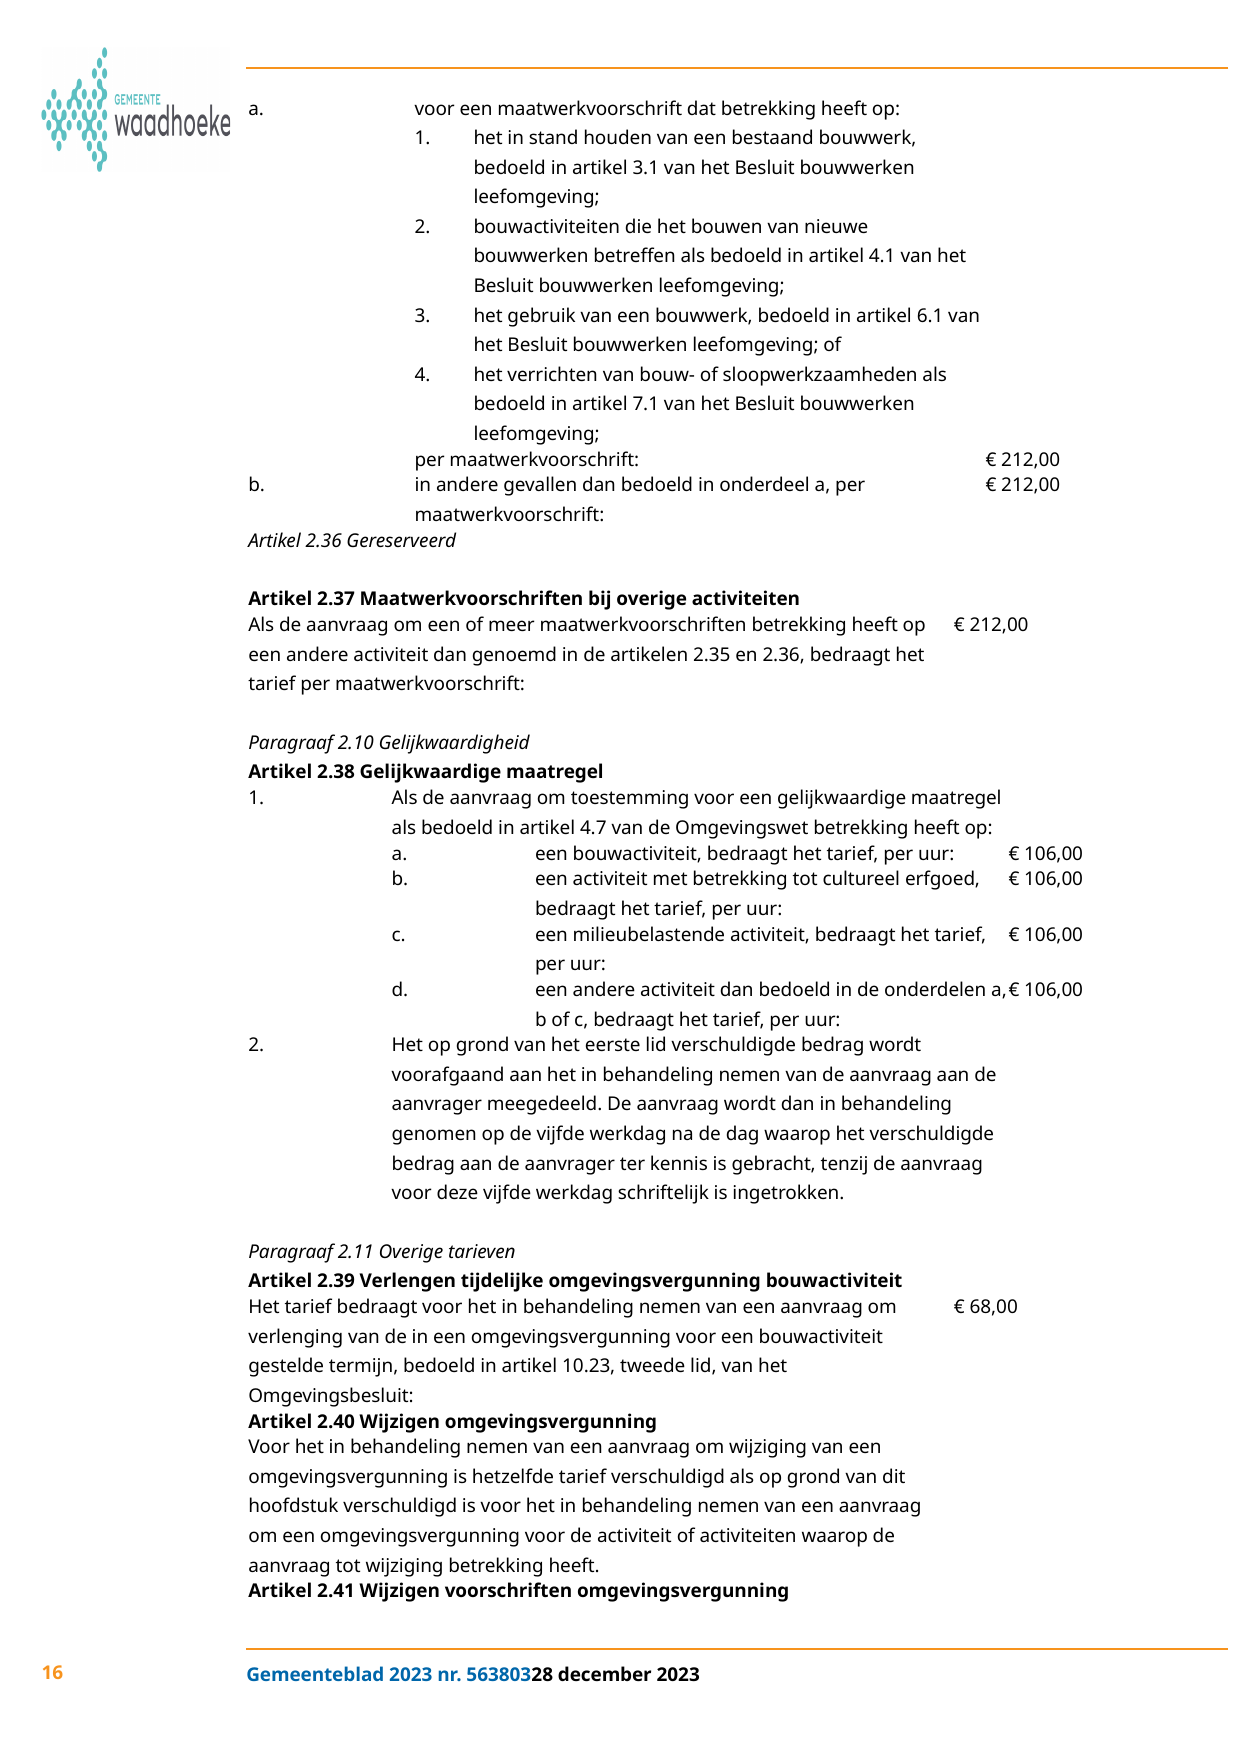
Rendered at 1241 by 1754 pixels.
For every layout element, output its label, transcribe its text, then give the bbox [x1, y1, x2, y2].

table_cell Artikel 2.36 Gereserveerd [248, 527, 985, 553]
table_cell voor een maatwerkvoorschrift dat betrekking heeft op: het in stand houden van een bestaand bouwwerk, bedoeld in artikel 3.1 van het Besluit bouwwerken leefomgeving; bouwactiviteiten die het bouwen van nieuwe bouwwerken betreffen als bedoeld in artikel 4.1 van het Besluit bouwwerken leefomgeving; het gebruik van een bouwwerk, bedoeld in artikel 6.1 van het Besluit bouwwerken leefomgeving; of het verrichten van bouw- of sloopwerkzaamheden als bedoeld in artikel 7.1 van het Besluit bouwwerken leefomgeving; [414, 95, 985, 446]
table_cell Het tarief bedraagt voor het in behandeling nemen van een aanvraag om verlenging van de in een omgevingsvergunning voor een bouwactiviteit gestelde termijn, bedoeld in artikel 10.23, tweede lid, van het Omgevingsbesluit: [248, 1293, 954, 1408]
table_header Artikel 2.38 Gelijkwaardige maatregel [248, 759, 1008, 784]
table_cell b. [391, 866, 535, 921]
table_cell € 212,00 [985, 472, 1152, 527]
table_cell [954, 1434, 1152, 1578]
table_cell [1008, 1031, 1152, 1205]
table_header Artikel 2.37 Maatwerkvoorschriften bij overige activiteiten [248, 586, 954, 611]
text Paragraaf 2.11 Overige tarieven [248, 1238, 1152, 1264]
table_cell [248, 866, 391, 921]
table_cell c. [391, 921, 535, 976]
table_cell Voor het in behandeling nemen van een aanvraag om wijziging van een omgevingsvergunning is hetzelfde tarief verschuldigd als op grond van dit hoofdstuk verschuldigd is voor het in behandeling nemen van een aanvraag om een omgevingsvergunning voor de activiteit of activiteiten waarop de aanvraag tot wijziging betrekking heeft. [248, 1434, 954, 1578]
table_cell [954, 1578, 1152, 1603]
table_cell een activiteit met betrekking tot cultureel erfgoed, bedraagt het tarief, per uur: [535, 866, 1008, 921]
table_header Artikel 2.39 Verlengen tijdelijke omgevingsvergunning bouwactiviteit [248, 1268, 954, 1293]
table_cell [248, 976, 391, 1031]
table_cell [248, 840, 391, 866]
table_cell a. [248, 95, 414, 472]
table_cell een andere activiteit dan bedoeld in de onderdelen a, b of c, bedraagt het tarief, per uur: [535, 976, 1008, 1031]
table_cell Artikel 2.40 Wijzigen omgevingsvergunning [248, 1408, 954, 1433]
table_cell € 106,00 [1008, 866, 1152, 921]
table_header [1008, 759, 1152, 784]
table_cell [985, 527, 1152, 553]
table_cell een milieubelastende activiteit, bedraagt het tarief, per uur: [535, 921, 1008, 976]
table_cell € 106,00 [1008, 840, 1152, 866]
table_cell Als de aanvraag om een of meer maatwerkvoorschriften betrekking heeft op een andere activiteit dan genoemd in de artikelen 2.35 en 2.36, bedraagt het tarief per maatwerkvoorschrift: [248, 611, 954, 696]
table_cell b. [248, 472, 414, 527]
table_cell per maatwerkvoorschrift: [414, 446, 985, 472]
table_cell in andere gevallen dan bedoeld in onderdeel a, per maatwerkvoorschrift: [414, 472, 985, 527]
table_cell € 212,00 [954, 611, 1152, 696]
table_header [954, 586, 1152, 611]
table_cell 2. [248, 1031, 391, 1205]
table_cell € 106,00 [1008, 921, 1152, 976]
table_cell Het op grond van het eerste lid verschuldigde bedrag wordt voorafgaand aan het in behandeling nemen van de aanvraag aan de aanvrager meegedeeld. De aanvraag wordt dan in behandeling genomen op de vijfde werkdag na de dag waarop het verschuldigde bedrag aan de aanvrager ter kennis is gebracht, tenzij de aanvraag voor deze vijfde werkdag schriftelijk is ingetrokken. [391, 1031, 1008, 1205]
table_cell Als de aanvraag om toestemming voor een gelijkwaardige maatregel als bedoeld in artikel 4.7 van de Omgevingswet betrekking heeft op: [391, 785, 1008, 840]
table_cell € 68,00 [954, 1293, 1152, 1408]
table_cell a. [391, 840, 535, 866]
table_cell € 106,00 [1008, 976, 1152, 1031]
table_cell [1008, 785, 1152, 840]
table_cell d. [391, 976, 535, 1031]
table_cell [985, 95, 1152, 446]
table_cell Artikel 2.41 Wijzigen voorschriften omgevingsvergunning [248, 1578, 954, 1603]
table_header [954, 1268, 1152, 1293]
table_cell € 212,00 [985, 446, 1152, 472]
table_cell een bouwactiviteit, bedraagt het tarief, per uur: [535, 840, 1008, 866]
picture [41, 47, 231, 172]
text Paragraaf 2.10 Gelijkwaardigheid [248, 729, 1152, 755]
table_cell [248, 921, 391, 976]
table_cell [954, 1408, 1152, 1433]
table_cell 1. [248, 785, 391, 840]
